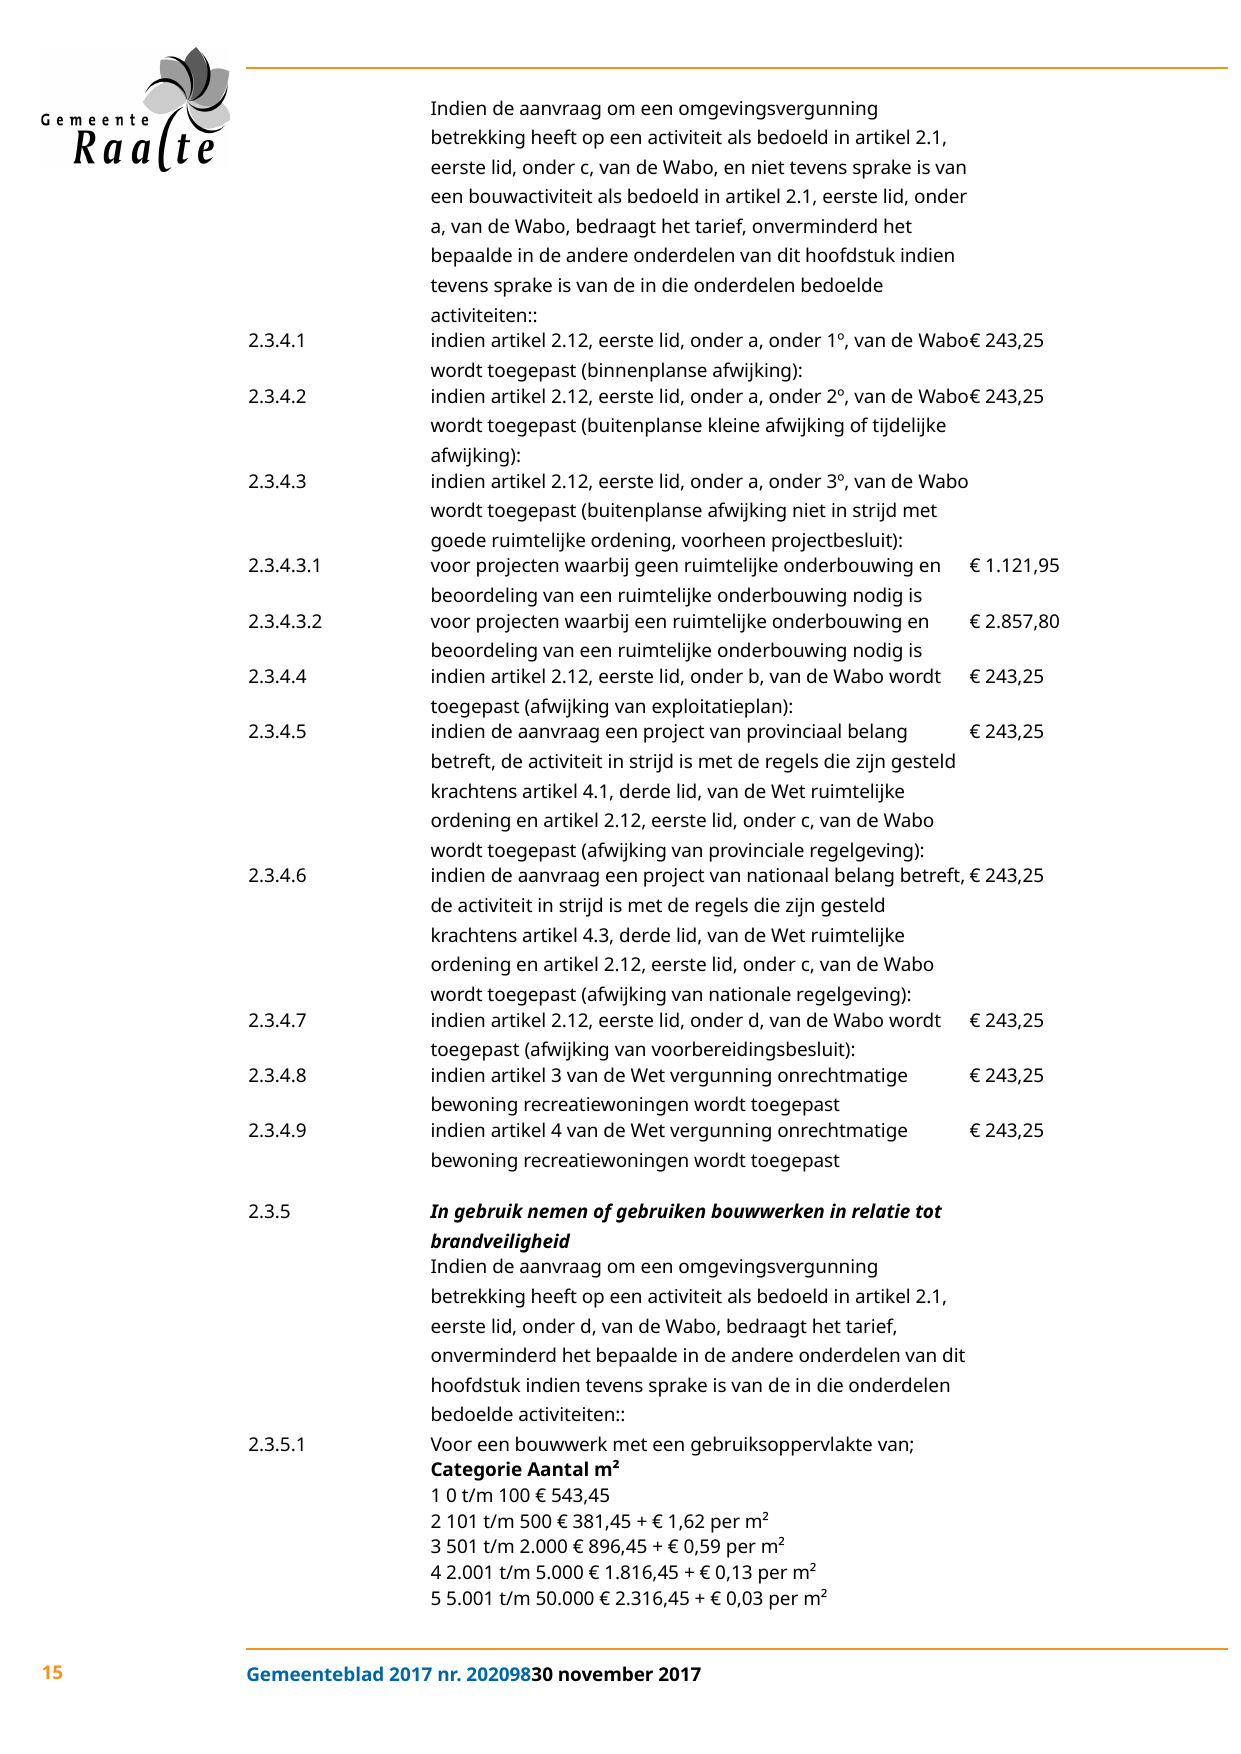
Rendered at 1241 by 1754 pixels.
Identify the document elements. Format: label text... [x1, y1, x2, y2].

table_cell [248, 1482, 430, 1508]
table_cell € 243,25 [969, 1062, 1152, 1117]
table_cell [969, 1199, 1152, 1254]
table_cell [969, 1254, 1152, 1427]
table_cell 2.3.4.3.1 [248, 553, 430, 608]
table_cell € 243,25 [969, 863, 1152, 1007]
table_cell 2.3.4.2 [248, 383, 430, 468]
table_cell Indien de aanvraag om een omgevingsvergunning betrekking heeft op een activiteit als bedoeld in artikel 2.1, eerste lid, onder c, van de Wabo, en niet tevens sprake is van een bouwactiviteit als bedoeld in artikel 2.1, eerste lid, onder a, van de Wabo, bedraagt het tarief, onverminderd het bepaalde in de andere onderdelen van dit hoofdstuk indien tevens sprake is van de in die onderdelen bedoelde activiteiten:: [430, 95, 969, 328]
table_cell [248, 1173, 430, 1198]
table_cell 2.3.4.5 [248, 719, 430, 863]
table_cell [969, 1585, 1152, 1611]
table_cell € 2.857,80 [969, 608, 1152, 663]
table_cell 2.3.4.3 [248, 468, 430, 553]
table_cell indien artikel 2.12, eerste lid, onder a, onder 2º, van de Wabo wordt toegepast (buitenplanse kleine afwijking of tijdelijke afwijking): [430, 383, 969, 468]
table_header Voor een bouwwerk met een gebruiksoppervlakte van; [430, 1431, 969, 1456]
table_cell 4 2.001 t/m 5.000 € 1.816,45 + € 0,13 per m² [430, 1559, 969, 1585]
table_cell 2.3.4.4 [248, 663, 430, 719]
table_cell [248, 1456, 430, 1482]
table_cell indien de aanvraag een project van provinciaal belang betreft, de activiteit in strijd is met de regels die zijn gesteld krachtens artikel 4.1, derde lid, van de Wet ruimtelijke ordening en artikel 2.12, eerste lid, onder c, van de Wabo wordt toegepast (afwijking van provinciale regelgeving): [430, 719, 969, 863]
table_cell indien artikel 2.12, eerste lid, onder a, onder 1º, van de Wabo wordt toegepast (binnenplanse afwijking): [430, 328, 969, 383]
table_cell € 243,25 [969, 1007, 1152, 1062]
table_cell indien artikel 3 van de Wet vergunning onrechtmatige bewoning recreatiewoningen wordt toegepast [430, 1062, 969, 1117]
table_cell voor projecten waarbij een ruimtelijke onderbouwing en beoordeling van een ruimtelijke onderbouwing nodig is [430, 608, 969, 663]
table_cell 3 501 t/m 2.000 € 896,45 + € 0,59 per m² [430, 1534, 969, 1559]
table_cell indien artikel 2.12, eerste lid, onder b, van de Wabo wordt toegepast (afwijking van exploitatieplan): [430, 663, 969, 719]
table_cell Indien de aanvraag om een omgevingsvergunning betrekking heeft op een activiteit als bedoeld in artikel 2.1, eerste lid, onder d, van de Wabo, bedraagt het tarief, onverminderd het bepaalde in de andere onderdelen van dit hoofdstuk indien tevens sprake is van de in die onderdelen bedoelde activiteiten:: [430, 1254, 969, 1427]
table_cell € 243,25 [969, 328, 1152, 383]
table_cell 2.3.5 [248, 1199, 430, 1254]
table_cell [248, 95, 430, 328]
table_cell [969, 1559, 1152, 1585]
table_cell [969, 1482, 1152, 1508]
table_cell [248, 1508, 430, 1534]
table_cell 2.3.4.8 [248, 1062, 430, 1117]
table_cell [430, 1173, 969, 1198]
table_cell € 243,25 [969, 383, 1152, 468]
table_cell indien artikel 4 van de Wet vergunning onrechtmatige bewoning recreatiewoningen wordt toegepast [430, 1118, 969, 1173]
table_cell 2.3.4.6 [248, 863, 430, 1007]
table_cell [969, 468, 1152, 553]
table_cell 2.3.4.3.2 [248, 608, 430, 663]
table_cell € 1.121,95 [969, 553, 1152, 608]
table_cell indien artikel 2.12, eerste lid, onder d, van de Wabo wordt toegepast (afwijking van voorbereidingsbesluit): [430, 1007, 969, 1062]
table_cell € 243,25 [969, 1118, 1152, 1173]
table_cell 1 0 t/m 100 € 543,45 [430, 1482, 969, 1508]
table_cell [969, 1456, 1152, 1482]
table_cell Categorie Aantal m² [430, 1456, 969, 1482]
table_cell 5 5.001 t/m 50.000 € 2.316,45 + € 0,03 per m² [430, 1585, 969, 1611]
table_cell indien de aanvraag een project van nationaal belang betreft, de activiteit in strijd is met de regels die zijn gesteld krachtens artikel 4.3, derde lid, van de Wet ruimtelijke ordening en artikel 2.12, eerste lid, onder c, van de Wabo wordt toegepast (afwijking van nationale regelgeving): [430, 863, 969, 1007]
table_cell indien artikel 2.12, eerste lid, onder a, onder 3º, van de Wabo wordt toegepast (buitenplanse afwijking niet in strijd met goede ruimtelijke ordening, voorheen projectbesluit): [430, 468, 969, 553]
table_cell [969, 95, 1152, 328]
table_cell voor projecten waarbij geen ruimtelijke onderbouwing en beoordeling van een ruimtelijke onderbouwing nodig is [430, 553, 969, 608]
table_header 2.3.5.1 [248, 1431, 430, 1456]
table_header [969, 1431, 1152, 1456]
table_cell 2 101 t/m 500 € 381,45 + € 1,62 per m² [430, 1508, 969, 1534]
table_cell € 243,25 [969, 719, 1152, 863]
table_cell [969, 1173, 1152, 1198]
table_cell [248, 1585, 430, 1611]
picture [41, 47, 231, 172]
table_cell € 243,25 [969, 663, 1152, 719]
table_cell 2.3.4.1 [248, 328, 430, 383]
table_cell [248, 1534, 430, 1559]
table_cell 2.3.4.9 [248, 1118, 430, 1173]
table_cell [248, 1559, 430, 1585]
table_cell 2.3.4.7 [248, 1007, 430, 1062]
table_cell [969, 1508, 1152, 1534]
table_cell In gebruik nemen of gebruiken bouwwerken in relatie tot brandveiligheid [430, 1199, 969, 1254]
table_cell [969, 1534, 1152, 1559]
table_cell [248, 1254, 430, 1427]
